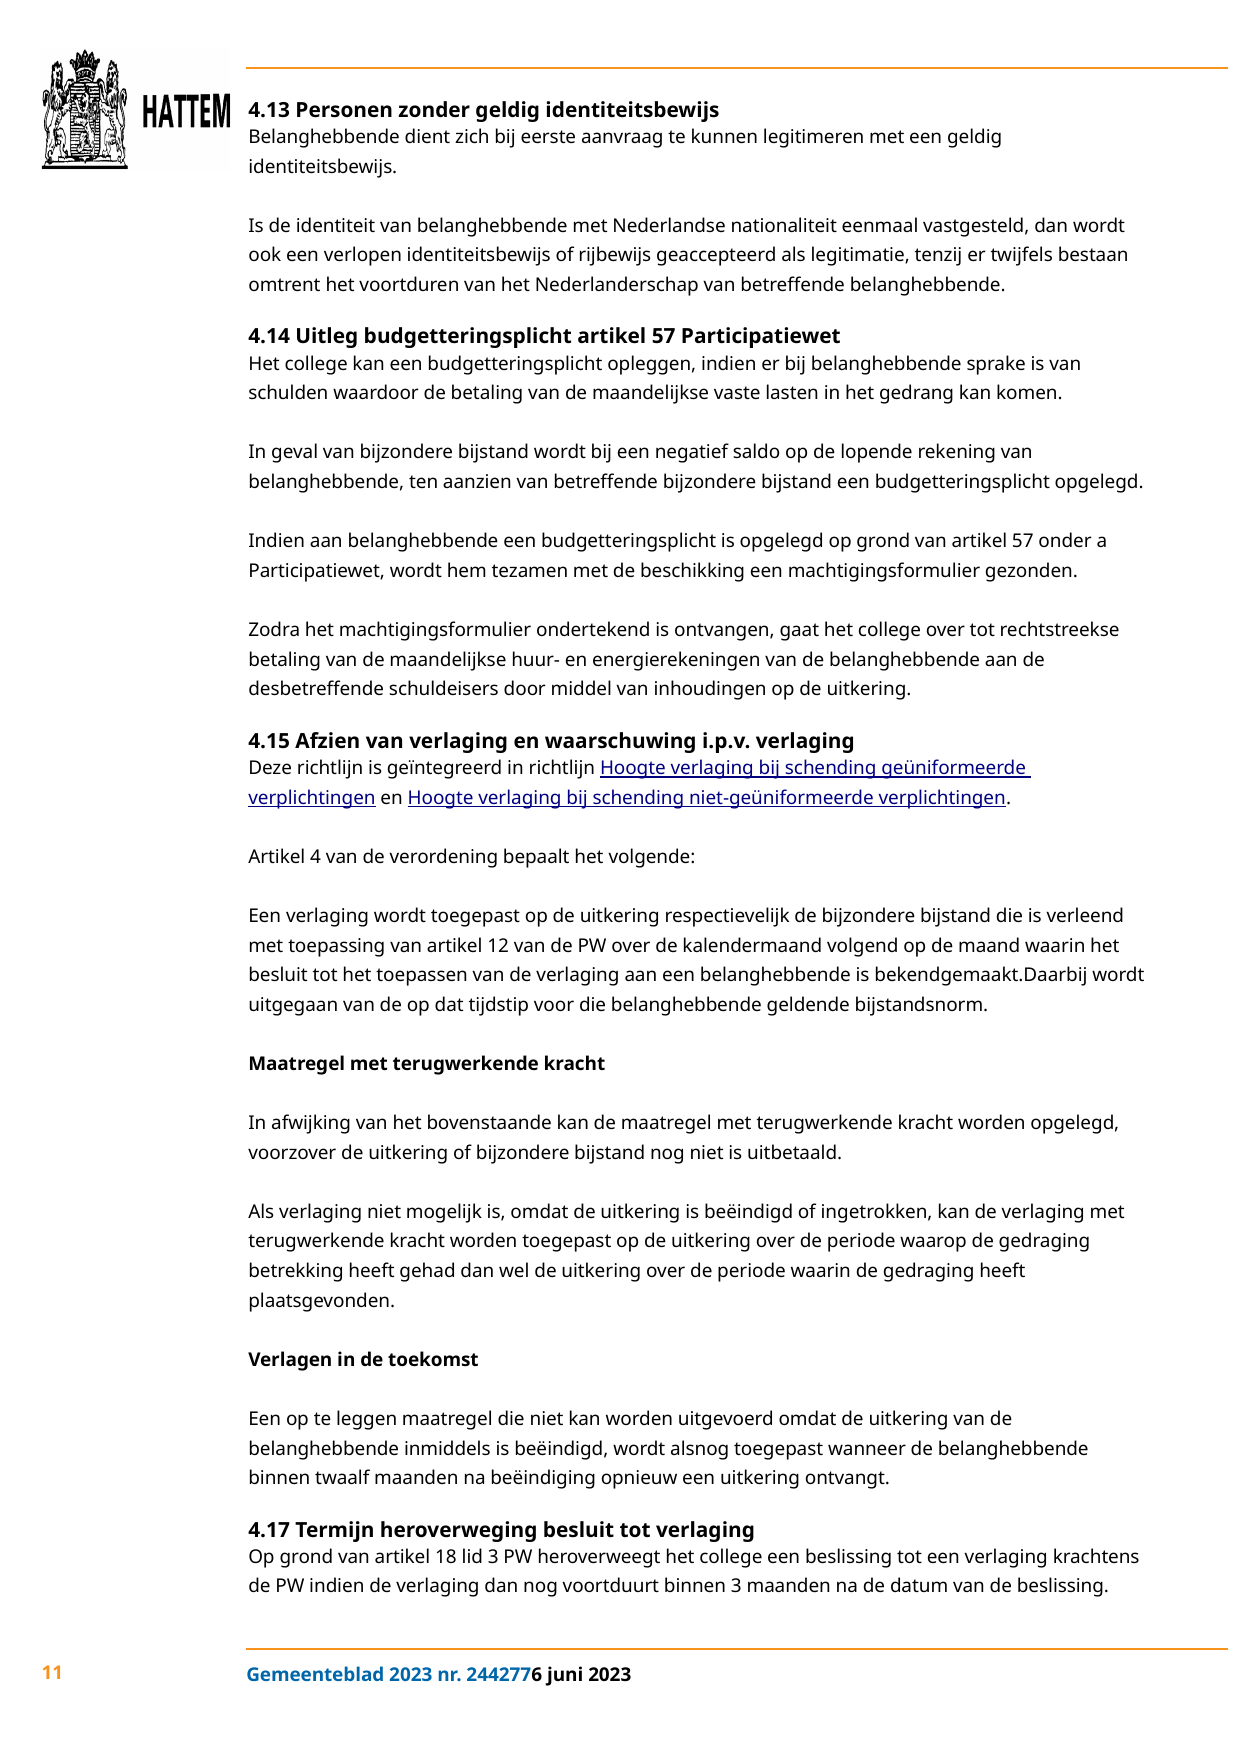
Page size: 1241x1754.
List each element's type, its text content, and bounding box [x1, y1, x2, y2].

text Zodra het machtigingsformulier ondertekend is ontvangen, gaat het college over tot rechtstreekse betaling van de maandelijkse huur- en energierekeningen van de belanghebbende aan de desbetreffende schuldeisers door middel van inhoudingen op de uitkering. [248, 616, 1152, 701]
text Een verlaging wordt toegepast op de uitkering respectievelijk de bijzondere bijstand die is verleend met toepassing van artikel 12 van de PW over de kalendermaand volgend op de maand waarin het besluit tot het toepassen van de verlaging aan een belanghebbende is bekendgemaakt.Daarbij wordt uitgegaan van de op dat tijdstip voor die belanghebbende geldende bijstandsnorm. [248, 902, 1152, 1017]
text In afwijking van het bovenstaande kan de maatregel met terugwerkende kracht worden opgelegd, voorzover de uitkering of bijzondere bijstand nog niet is uitbetaald. [248, 1109, 1152, 1164]
text 4.13 Personen zonder geldig identiteitsbewijs [248, 95, 1152, 123]
text In geval van bijzondere bijstand wordt bij een negatief saldo op de lopende rekening van belanghebbende, ten aanzien van betreffende bijzondere bijstand een budgetteringsplicht opgelegd. [248, 439, 1152, 494]
text Een op te leggen maatregel die niet kan worden uitgevoerd omdat de uitkering van de belanghebbende inmiddels is beëindigd, wordt alsnog toegepast wanneer de belanghebbende binnen twaalf maanden na beëindiging opnieuw een uitkering ontvangt. [248, 1405, 1152, 1490]
text 4.15 Afzien van verlaging en waarschuwing i.p.v. verlaging [248, 726, 1152, 754]
text Op grond van artikel 18 lid 3 PW heroverweegt het college een beslissing tot een verlaging krachtens de PW indien de verlaging dan nog voortduurt binnen 3 maanden na de datum van de beslissing. [248, 1543, 1152, 1598]
text 4.14 Uitleg budgetteringsplicht artikel 57 Participatiewet [248, 322, 1152, 350]
text Maatregel met terugwerkende kracht [248, 1050, 1152, 1076]
picture [41, 47, 231, 172]
text Artikel 4 van de verordening bepaalt het volgende: [248, 843, 1152, 869]
text Indien aan belanghebbende een budgetteringsplicht is opgelegd op grond van artikel 57 onder a Participatiewet, wordt hem tezamen met de beschikking een machtigingsformulier gezonden. [248, 527, 1152, 583]
text 4.17 Termijn heroverweging besluit tot verlaging [248, 1515, 1152, 1543]
text Het college kan een budgetteringsplicht opleggen, indien er bij belanghebbende sprake is van schulden waardoor de betaling van de maandelijkse vaste lasten in het gedrang kan komen. [248, 350, 1152, 405]
text Deze richtlijn is geïntegreerd in richtlijn Hoogte verlaging bij schending geüniformeerde verplichtingen en Hoogte verlaging bij schending niet-geüniformeerde verplichtingen. [248, 754, 1152, 809]
text Als verlaging niet mogelijk is, omdat de uitkering is beëindigd of ingetrokken, kan de verlaging met terugwerkende kracht worden toegepast op de uitkering over de periode waarop de gedraging betrekking heeft gehad dan wel de uitkering over de periode waarin de gedraging heeft plaatsgevonden. [248, 1198, 1152, 1312]
text Belanghebbende dient zich bij eerste aanvraag te kunnen legitimeren met een geldig identiteitsbewijs. [248, 123, 1152, 178]
text Verlagen in de toekomst [248, 1346, 1152, 1372]
text Is de identiteit van belanghebbende met Nederlandse nationaliteit eenmaal vastgesteld, dan wordt ook een verlopen identiteitsbewijs of rijbewijs geaccepteerd als legitimatie, tenzij er twijfels bestaan omtrent het voortduren van het Nederlanderschap van betreffende belanghebbende. [248, 212, 1152, 297]
